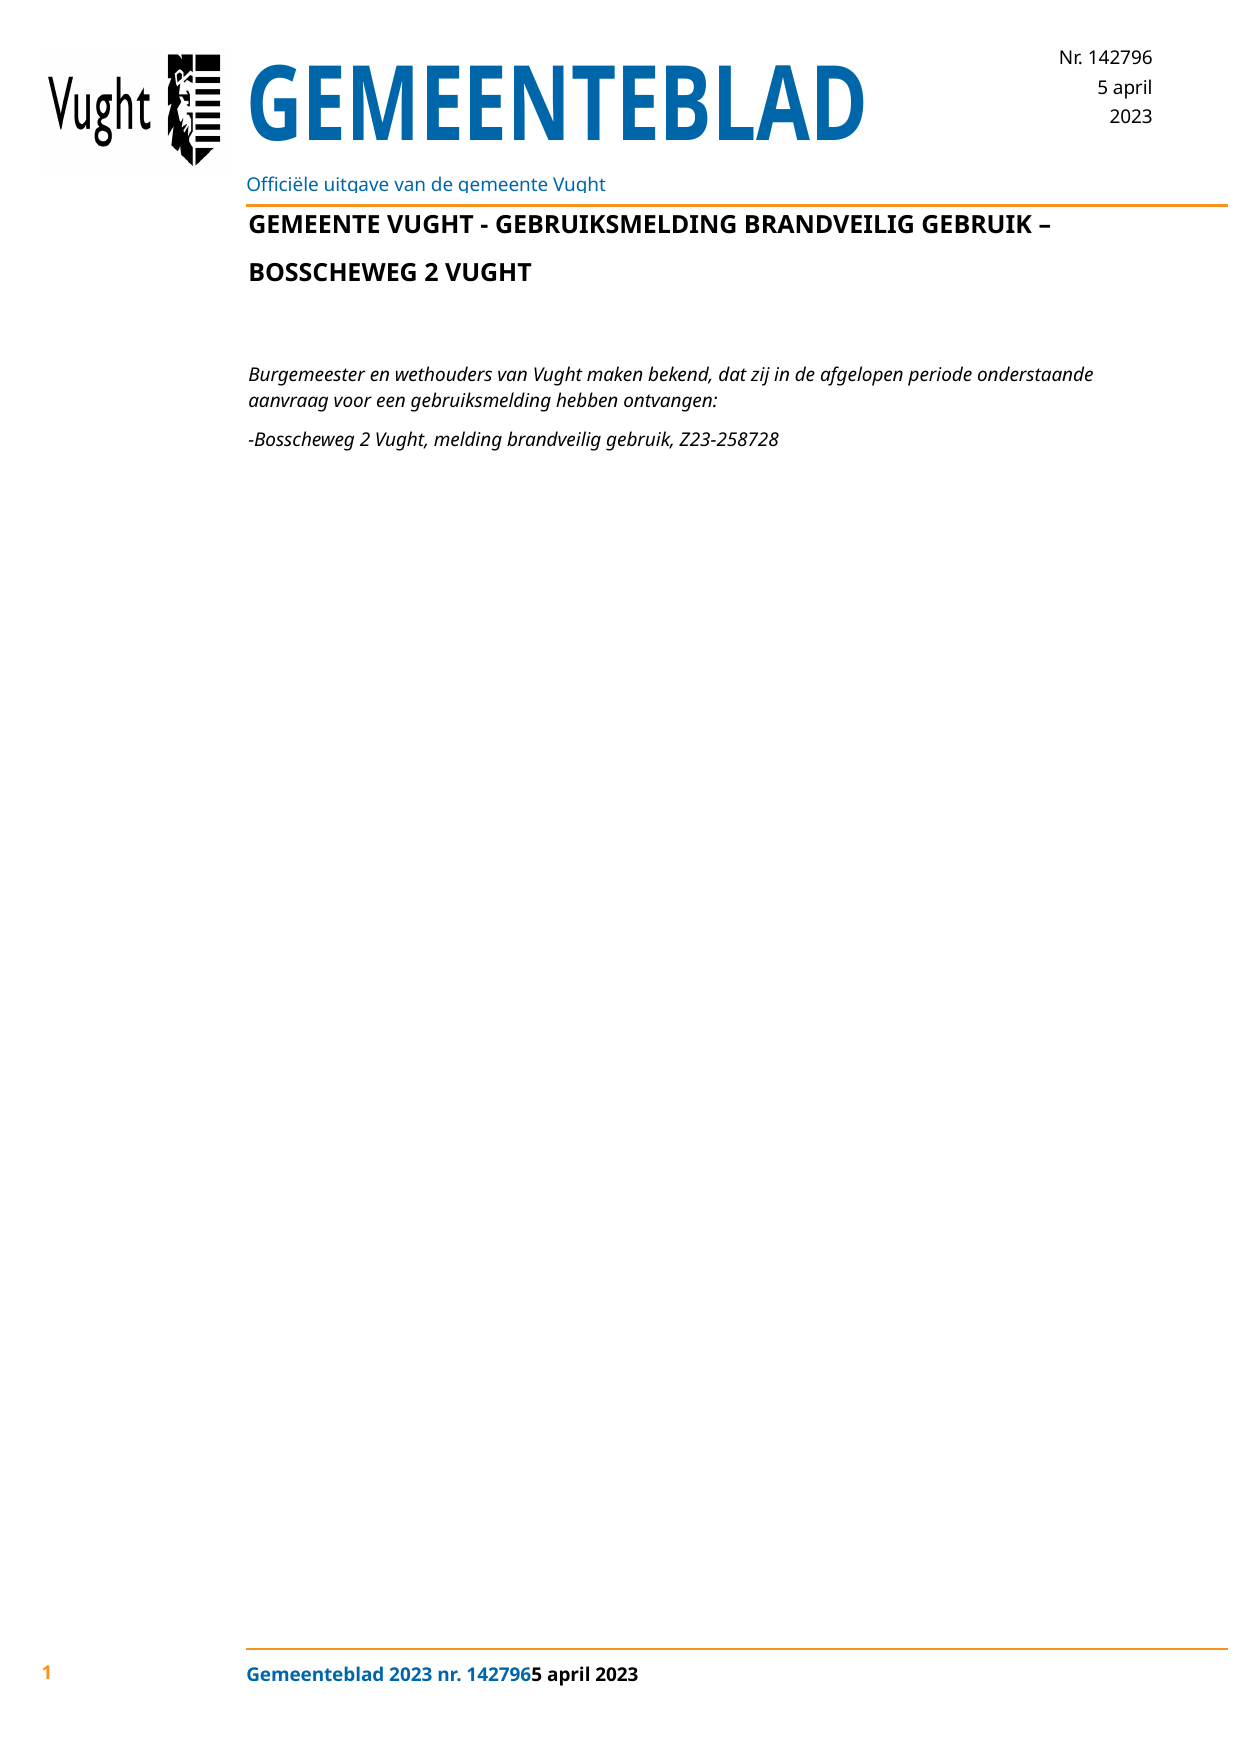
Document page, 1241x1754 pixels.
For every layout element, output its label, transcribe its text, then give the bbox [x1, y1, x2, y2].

picture [41, 47, 231, 172]
text GEMEENTE VUGHT - GEBRUIKSMELDING BRANDVEILIG GEBRUIK – BOSSCHEWEG 2 VUGHT [248, 207, 1152, 288]
text Burgemeester en wethouders van Vught maken bekend, dat zij in de afgelopen periode onderstaande aanvraag voor een gebruiksmelding hebben ontvangen: [248, 361, 1152, 412]
text -Bosscheweg 2 Vught, melding brandveilig gebruik, Z23-258728 [248, 426, 1152, 452]
